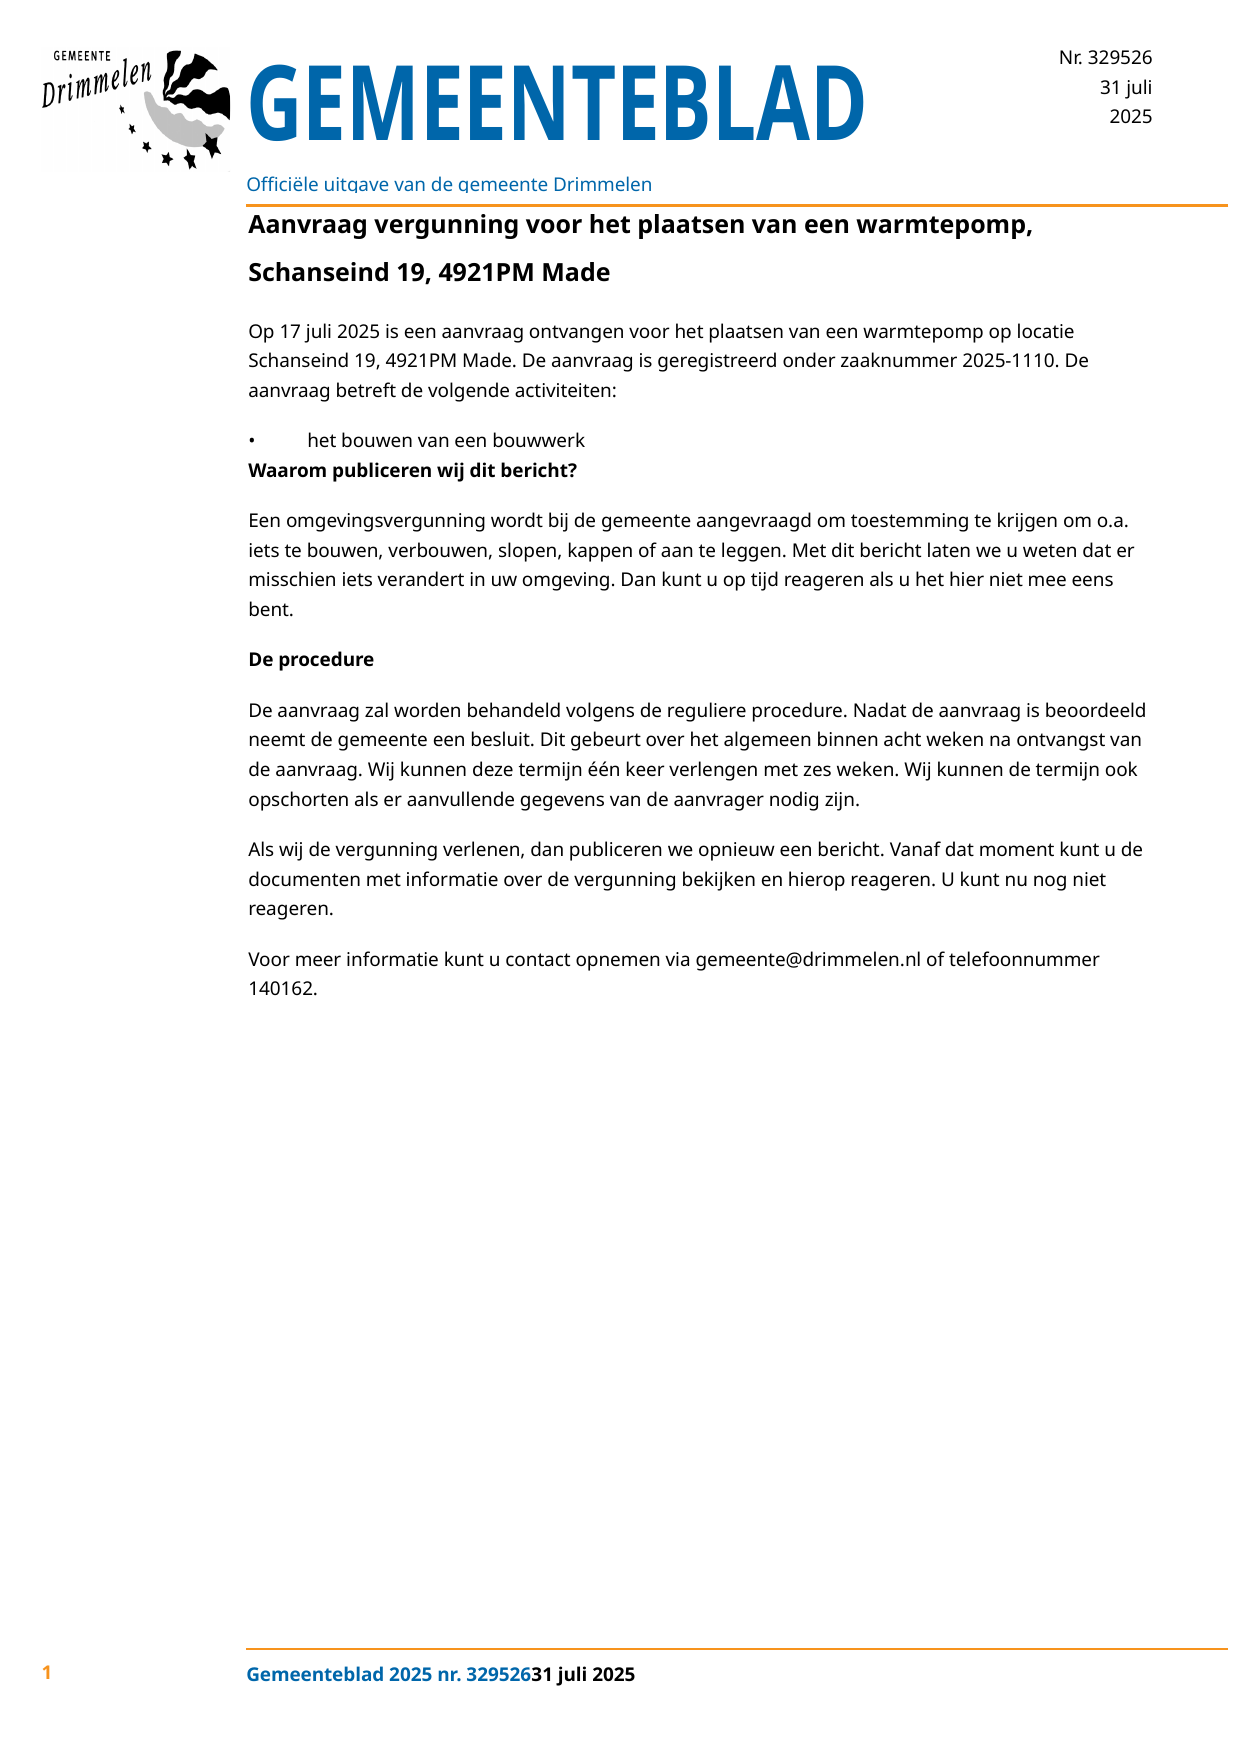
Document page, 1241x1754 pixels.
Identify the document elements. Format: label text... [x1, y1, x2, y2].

text Op 17 juli 2025 is een aanvraag ontvangen voor het plaatsen van een warmtepomp op locatie Schanseind 19, 4921PM Made. De aanvraag is geregistreerd onder zaaknummer 2025-1110. De aanvraag betreft de volgende activiteiten: [248, 318, 1152, 403]
text De procedure [248, 647, 1152, 672]
text Voor meer informatie kunt u contact opnemen via gemeente@drimmelen.nl of telefoonnummer 140162. [248, 946, 1152, 1001]
picture [41, 47, 231, 172]
text Een omgevingsvergunning wordt bij de gemeente aangevraagd om toestemming te krijgen om o.a. iets te bouwen, verbouwen, slopen, kappen of aan te leggen. Met dit bericht laten we u weten dat er misschien iets verandert in uw omgeving. Dan kunt u op tijd reageren als u het hier niet mee eens bent. [248, 507, 1152, 622]
text Aanvraag vergunning voor het plaatsen van een warmtepomp, Schanseind 19, 4921PM Made [248, 207, 1152, 288]
list het bouwen van een bouwwerk [248, 427, 1152, 453]
text Als wij de vergunning verlenen, dan publiceren we opnieuw een bericht. Vanaf dat moment kunt u de documenten met informatie over de vergunning bekijken en hierop reageren. U kunt nu nog niet reageren. [248, 836, 1152, 921]
text Waarom publiceren wij dit bericht? [248, 457, 1152, 483]
text De aanvraag zal worden behandeld volgens de reguliere procedure. Nadat de aanvraag is beoordeeld neemt de gemeente een besluit. Dit gebeurt over het algemeen binnen acht weken na ontvangst van de aanvraag. Wij kunnen deze termijn één keer verlengen met zes weken. Wij kunnen de termijn ook opschorten als er aanvullende gegevens van de aanvrager nodig zijn. [248, 697, 1152, 812]
